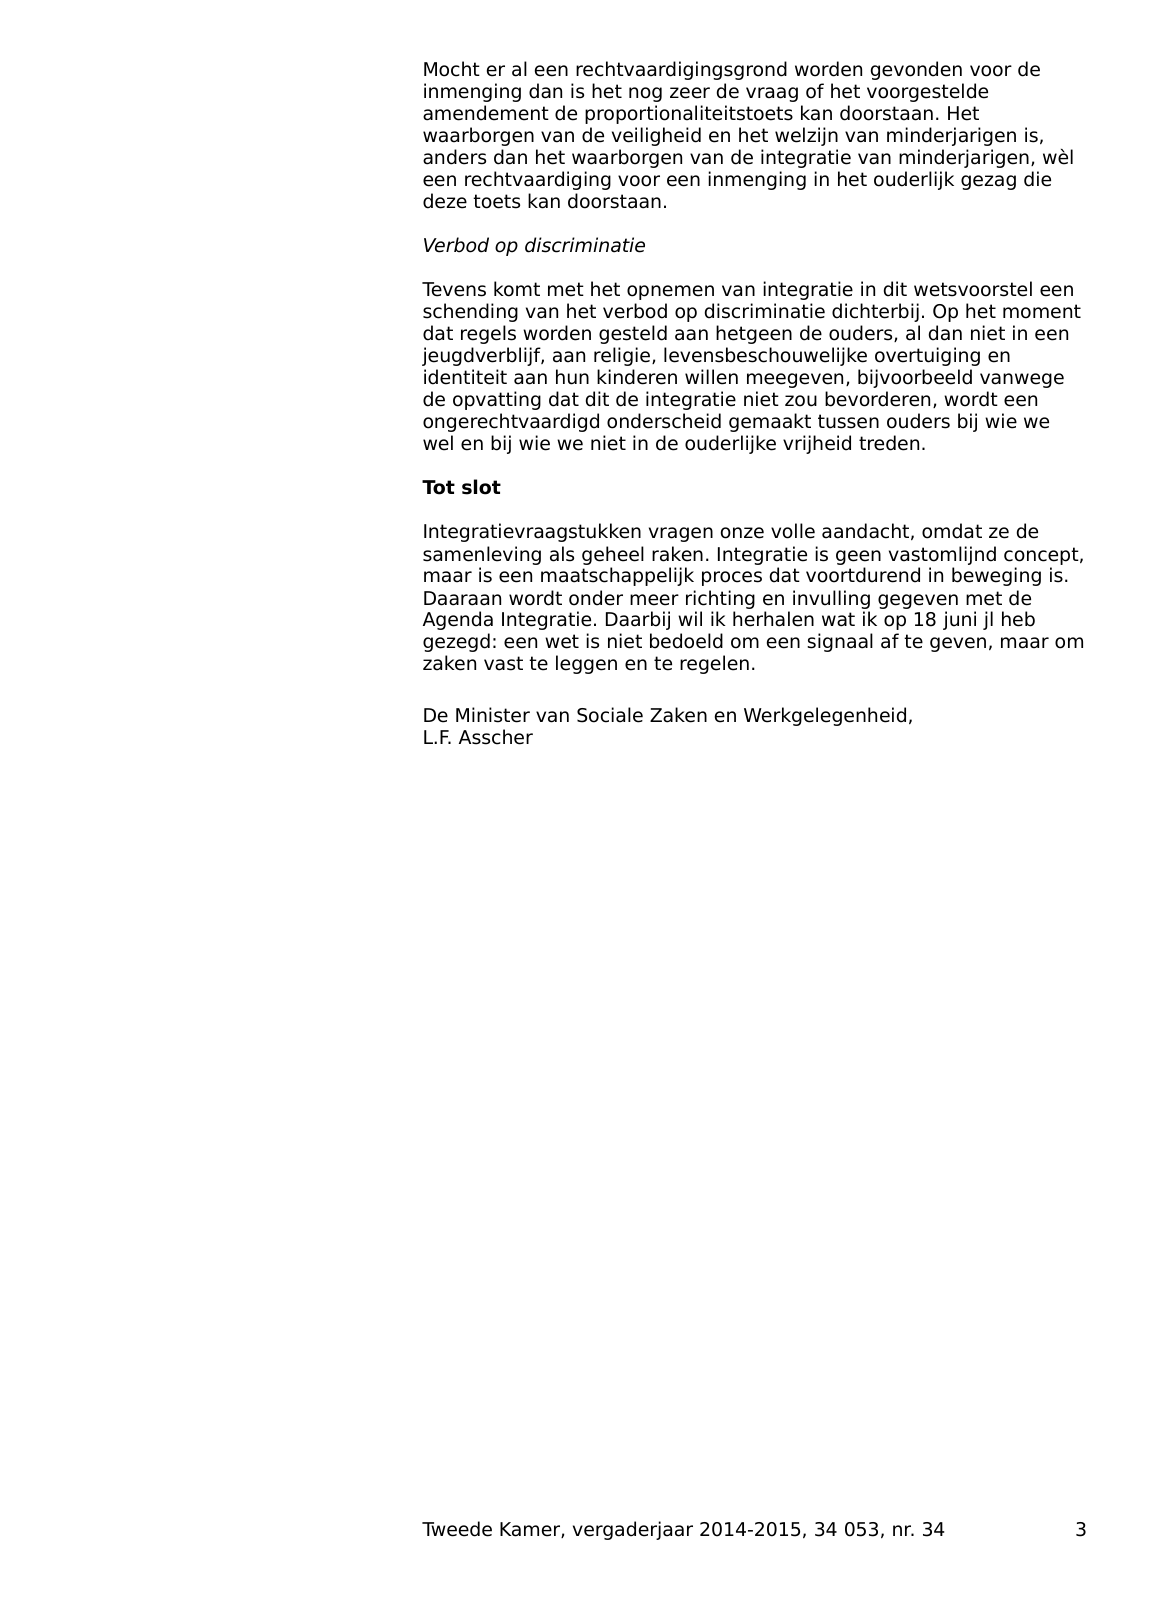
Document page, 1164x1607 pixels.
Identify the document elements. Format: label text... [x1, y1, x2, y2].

text Tevens komt met het opnemen van integratie in dit wetsvoorstel een schending van het verbod op discriminatie dichterbij. Op het moment dat regels worden gesteld aan hetgeen de ouders, al dan niet in een jeugdverblijf, aan religie, levensbeschouwelijke overtuiging en identiteit aan hun kinderen willen meegeven, bijvoorbeeld vanwege de opvatting dat dit de integratie niet zou bevorderen, wordt een ongerechtvaardigd onderscheid gemaakt tussen ouders bij wie we wel en bij wie we niet in de ouderlijke vrijheid treden. [422, 279, 1087, 455]
text De Minister van Sociale Zaken en Werkgelegenheid, L.F. Asscher [422, 705, 1087, 749]
subtitle Verbod op discriminatie [422, 235, 1087, 257]
subtitle Tot slot [422, 477, 1087, 499]
text Mocht er al een rechtvaardigingsgrond worden gevonden voor de inmenging dan is het nog zeer de vraag of het voorgestelde amendement de proportionaliteitstoets kan doorstaan. Het waarborgen van de veiligheid en het welzijn van minderjarigen is, anders dan het waarborgen van de integratie van minderjarigen, wèl een rechtvaardiging voor een inmenging in het ouderlijk gezag die deze toets kan doorstaan. [422, 59, 1087, 213]
text Integratievraagstukken vragen onze volle aandacht, omdat ze de samenleving als geheel raken. Integratie is geen vastomlijnd concept, maar is een maatschappelijk proces dat voortdurend in beweging is. Daaraan wordt onder meer richting en invulling gegeven met de Agenda Integratie. Daarbij wil ik herhalen wat ik op 18 juni jl heb gezegd: een wet is niet bedoeld om een signaal af te geven, maar om zaken vast te leggen en te regelen. [422, 521, 1087, 675]
